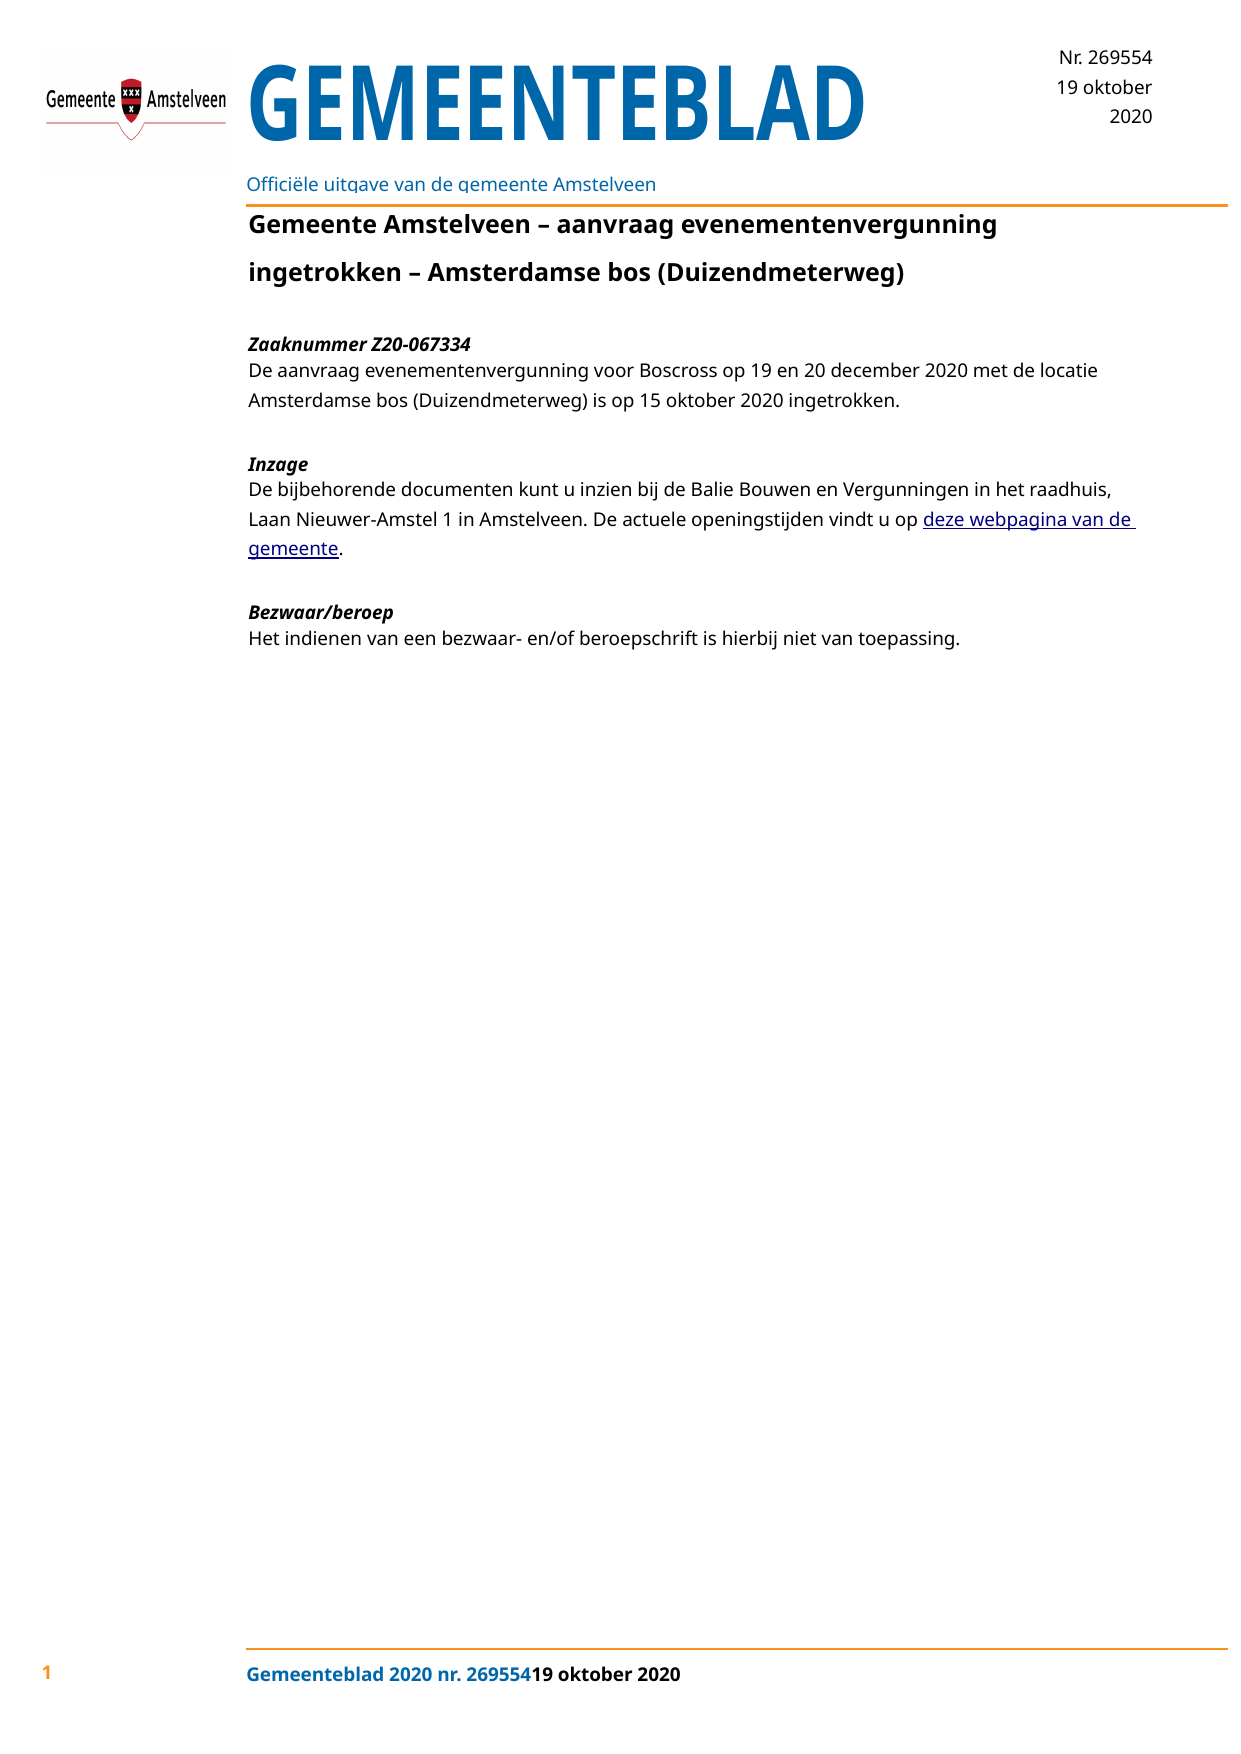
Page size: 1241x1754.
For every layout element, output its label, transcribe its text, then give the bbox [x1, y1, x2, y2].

picture [41, 47, 231, 172]
text De bijbehorende documenten kunt u inzien bij de Balie Bouwen en Vergunningen in het raadhuis, Laan Nieuwer-Amstel 1 in Amstelveen. De actuele openingstijden vindt u op deze webpagina van de gemeente. [248, 476, 1152, 561]
text Gemeente Amstelveen – aanvraag evenementenvergunning ingetrokken – Amsterdamse bos (Duizendmeterweg) [248, 207, 1152, 288]
text Inzage [248, 451, 1152, 476]
text Het indienen van een bezwaar- en/of beroepschrift is hierbij niet van toepassing. [248, 625, 1152, 651]
text Zaaknummer Z20-067334 [248, 331, 1152, 357]
text Bezwaar/beroep [248, 599, 1152, 625]
text De aanvraag evenementenvergunning voor Boscross op 19 en 20 december 2020 met de locatie Amsterdamse bos (Duizendmeterweg) is op 15 oktober 2020 ingetrokken. [248, 357, 1152, 412]
